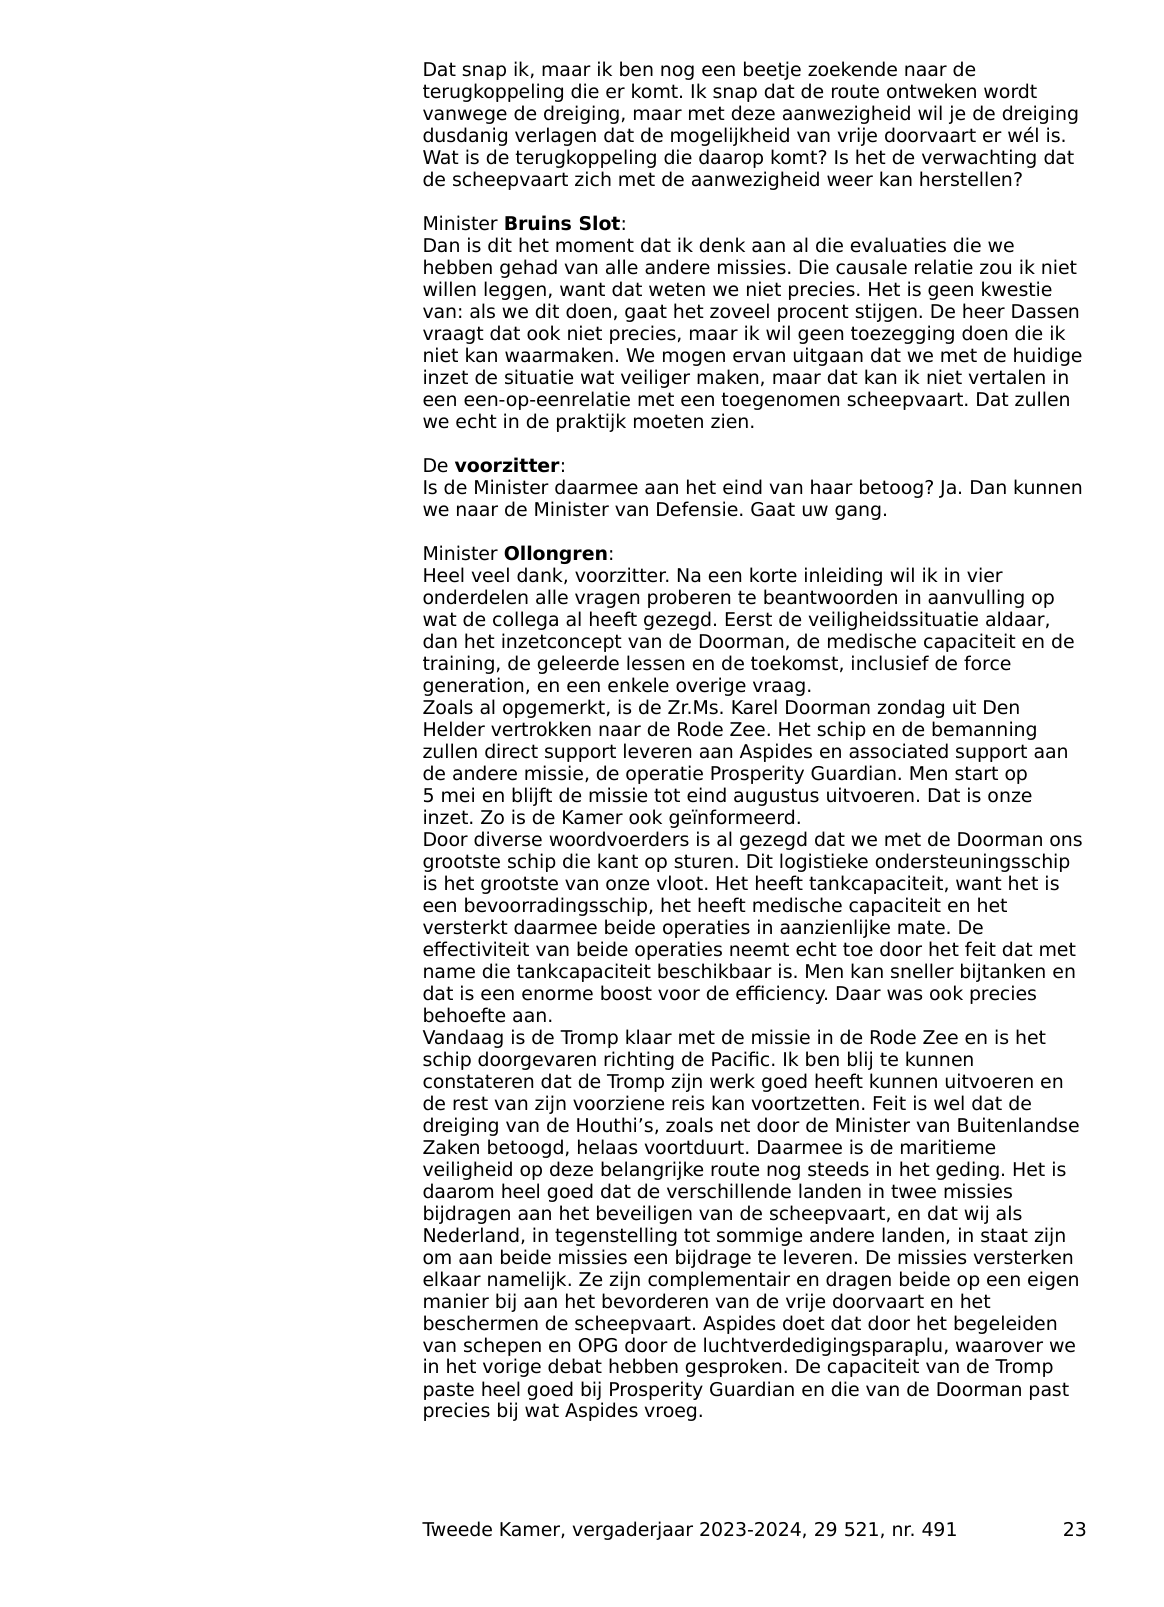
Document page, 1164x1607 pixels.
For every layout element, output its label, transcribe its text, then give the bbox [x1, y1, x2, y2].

text Minister Ollongren: [422, 543, 1087, 565]
text Minister Bruins Slot: [422, 213, 1087, 235]
text Vandaag is de Tromp klaar met de missie in de Rode Zee en is het schip doorgevaren richting de Pacific. Ik ben blij te kunnen constateren dat de Tromp zijn werk goed heeft kunnen uitvoeren en de rest van zijn voorziene reis kan voortzetten. Feit is wel dat de dreiging van de Houthi’s, zoals net door de Minister van Buitenlandse Zaken betoogd, helaas voortduurt. Daarmee is de maritieme veiligheid op deze belangrijke route nog steeds in het geding. Het is daarom heel goed dat de verschillende landen in twee missies bijdragen aan het beveiligen van de scheepvaart, en dat wij als Nederland, in tegenstelling tot sommige andere landen, in staat zijn om aan beide missies een bijdrage te leveren. De missies versterken elkaar namelijk. Ze zijn complementair en dragen beide op een eigen manier bij aan het bevorderen van de vrije doorvaart en het beschermen de scheepvaart. Aspides doet dat door het begeleiden van schepen en OPG door de luchtverdedigingsparaplu, waarover we in het vorige debat hebben gesproken. De capaciteit van de Tromp paste heel goed bij Prosperity Guardian en die van de Doorman past precies bij wat Aspides vroeg. [422, 1027, 1087, 1422]
text Heel veel dank, voorzitter. Na een korte inleiding wil ik in vier onderdelen alle vragen proberen te beantwoorden in aanvulling op wat de collega al heeft gezegd. Eerst de veiligheidssituatie aldaar, dan het inzetconcept van de Doorman, de medische capaciteit en de training, de geleerde lessen en de toekomst, inclusief de force generation, en een enkele overige vraag. [422, 565, 1087, 697]
text De voorzitter: [422, 455, 1087, 477]
text Dat snap ik, maar ik ben nog een beetje zoekende naar de terugkoppeling die er komt. Ik snap dat de route ontweken wordt vanwege de dreiging, maar met deze aanwezigheid wil je de dreiging dusdanig verlagen dat de mogelijkheid van vrije doorvaart er wél is. Wat is de terugkoppeling die daarop komt? Is het de verwachting dat de scheepvaart zich met de aanwezigheid weer kan herstellen? [422, 59, 1087, 191]
text Zoals al opgemerkt, is de Zr.Ms. Karel Doorman zondag uit Den Helder vertrokken naar de Rode Zee. Het schip en de bemanning zullen direct support leveren aan Aspides en associated support aan de andere missie, de operatie Prosperity Guardian. Men start op 5 mei en blijft de missie tot eind augustus uitvoeren. Dat is onze inzet. Zo is de Kamer ook geïnformeerd. [422, 697, 1087, 829]
text Door diverse woordvoerders is al gezegd dat we met de Doorman ons grootste schip die kant op sturen. Dit logistieke ondersteuningsschip is het grootste van onze vloot. Het heeft tankcapaciteit, want het is een bevoorradingsschip, het heeft medische capaciteit en het versterkt daarmee beide operaties in aanzienlijke mate. De effectiviteit van beide operaties neemt echt toe door het feit dat met name die tankcapaciteit beschikbaar is. Men kan sneller bijtanken en dat is een enorme boost voor de efficiency. Daar was ook precies behoefte aan. [422, 829, 1087, 1027]
text Is de Minister daarmee aan het eind van haar betoog? Ja. Dan kunnen we naar de Minister van Defensie. Gaat uw gang. [422, 477, 1087, 521]
text Dan is dit het moment dat ik denk aan al die evaluaties die we hebben gehad van alle andere missies. Die causale relatie zou ik niet willen leggen, want dat weten we niet precies. Het is geen kwestie van: als we dit doen, gaat het zoveel procent stijgen. De heer Dassen vraagt dat ook niet precies, maar ik wil geen toezegging doen die ik niet kan waarmaken. We mogen ervan uitgaan dat we met de huidige inzet de situatie wat veiliger maken, maar dat kan ik niet vertalen in een een-op-eenrelatie met een toegenomen scheepvaart. Dat zullen we echt in de praktijk moeten zien. [422, 235, 1087, 433]
